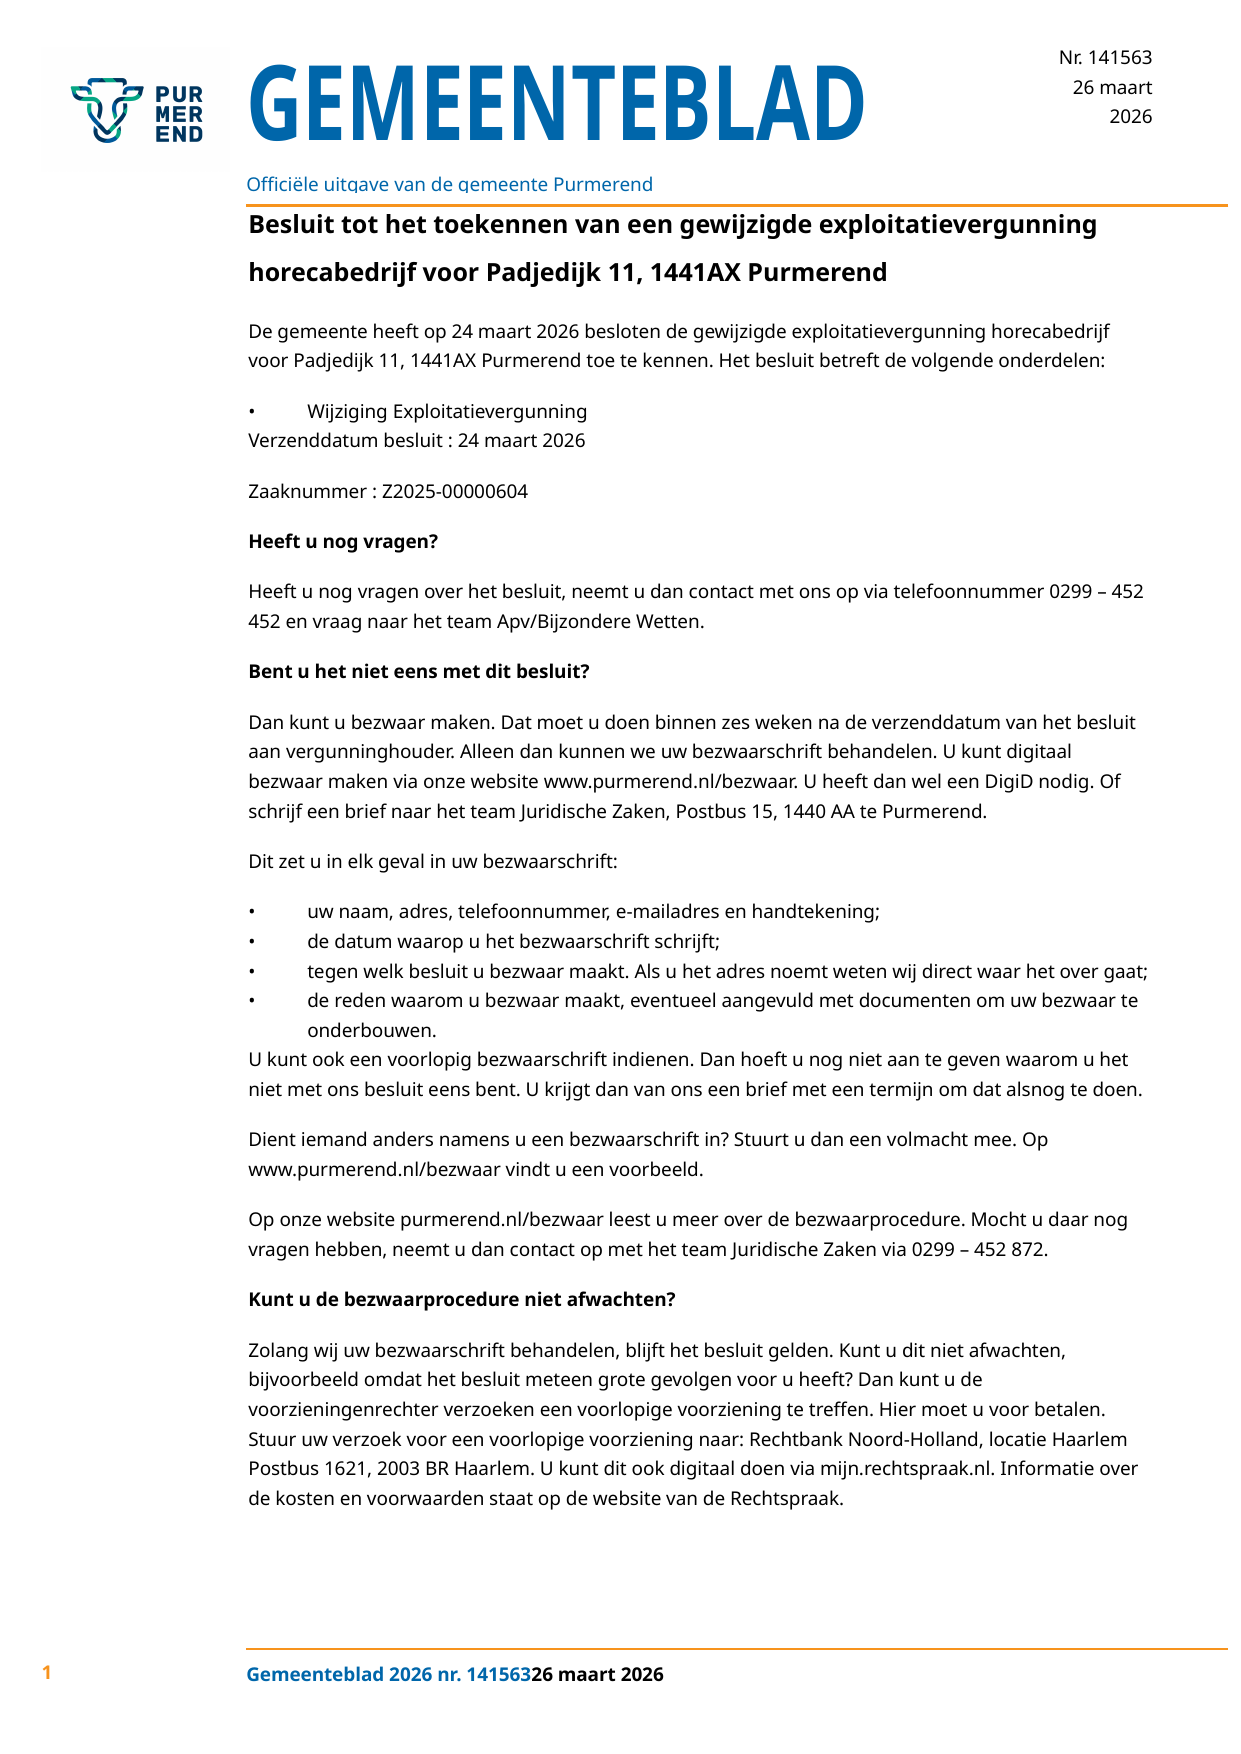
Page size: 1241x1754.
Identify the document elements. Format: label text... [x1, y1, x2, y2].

text Bent u het niet eens met dit besluit? [248, 659, 1152, 684]
text Zolang wij uw bezwaarschrift behandelen, blijft het besluit gelden. Kunt u dit niet afwachten, bijvoorbeeld omdat het besluit meteen grote gevolgen voor u heeft? Dan kunt u de voorzieningenrechter verzoeken een voorlopige voorziening te treffen. Hier moet u voor betalen. Stuur uw verzoek voor een voorlopige voorziening naar: Rechtbank Noord-Holland, locatie Haarlem Postbus 1621, 2003 BR Haarlem. U kunt dit ook digitaal doen via mijn.rechtspraak.nl. Informatie over de kosten en voorwaarden staat op de website van de Rechtspraak. [248, 1337, 1152, 1511]
picture [41, 47, 231, 172]
text Op onze website purmerend.nl/bezwaar leest u meer over de bezwaarprocedure. Mocht u daar nog vragen hebben, neemt u dan contact op met het team Juridische Zaken via 0299 – 452 872. [248, 1207, 1152, 1262]
text De gemeente heeft op 24 maart 2026 besloten de gewijzigde exploitatievergunning horecabedrijf voor Padjedijk 11, 1441AX Purmerend toe te kennen. Het besluit betreft de volgende onderdelen: [248, 318, 1152, 373]
text Dit zet u in elk geval in uw bezwaarschrift: [248, 848, 1152, 874]
text Zaaknummer : Z2025-00000604 [248, 478, 1152, 504]
list de datum waarop u het bezwaarschrift schrijft; [248, 928, 1152, 954]
list Wijziging Exploitatievergunning [248, 398, 1152, 424]
text Dan kunt u bezwaar maken. Dat moet u doen binnen zes weken na de verzenddatum van het besluit aan vergunninghouder. Alleen dan kunnen we uw bezwaarschrift behandelen. U kunt digitaal bezwaar maken via onze website www.purmerend.nl/bezwaar. U heeft dan wel een DigiD nodig. Of schrijf een brief naar het team Juridische Zaken, Postbus 15, 1440 AA te Purmerend. [248, 709, 1152, 824]
list de reden waarom u bezwaar maakt, eventueel aangevuld met documenten om uw bezwaar te onderbouwen. [248, 987, 1152, 1043]
text Heeft u nog vragen? [248, 528, 1152, 554]
list uw naam, adres, telefoonnummer, e-mailadres en handtekening; [248, 899, 1152, 924]
text Dient iemand anders namens u een bezwaarschrift in? Stuurt u dan een volmacht mee. Op www.purmerend.nl/bezwaar vindt u een voorbeeld. [248, 1127, 1152, 1182]
text Verzenddatum besluit : 24 maart 2026 [248, 427, 1152, 453]
text Heeft u nog vragen over het besluit, neemt u dan contact met ons op via telefoonnummer 0299 – 452 452 en vraag naar het team Apv/Bijzondere Wetten. [248, 579, 1152, 634]
text Besluit tot het toekennen van een gewijzigde exploitatievergunning horecabedrijf voor Padjedijk 11, 1441AX Purmerend [248, 207, 1152, 288]
text U kunt ook een voorlopig bezwaarschrift indienen. Dan hoeft u nog niet aan te geven waarom u het niet met ons besluit eens bent. U krijgt dan van ons een brief met een termijn om dat alsnog te doen. [248, 1047, 1152, 1102]
text Kunt u de bezwaarprocedure niet afwachten? [248, 1287, 1152, 1312]
list tegen welk besluit u bezwaar maakt. Als u het adres noemt weten wij direct waar het over gaat; [248, 958, 1152, 984]
